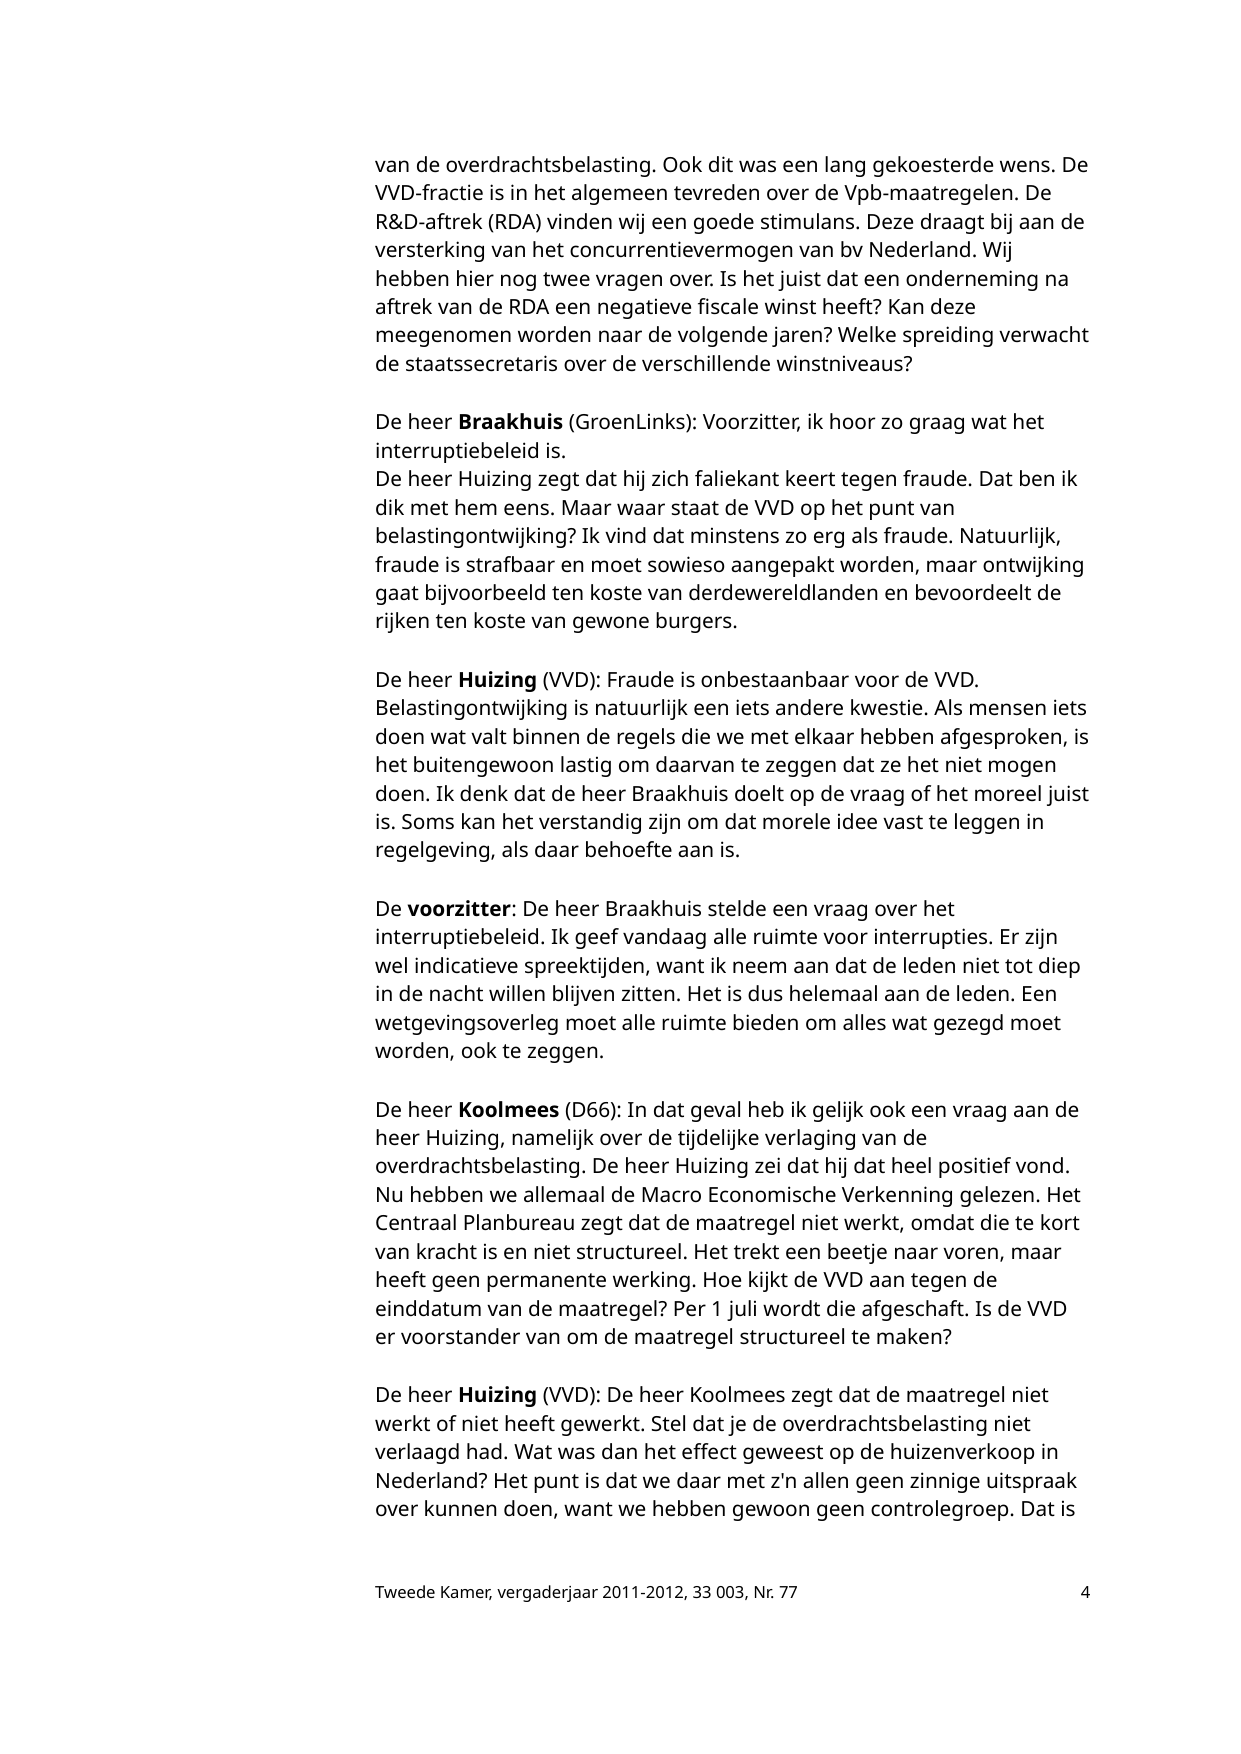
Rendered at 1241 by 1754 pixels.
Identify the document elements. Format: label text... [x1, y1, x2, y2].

text De voorzitter: De heer Braakhuis stelde een vraag over het interruptiebeleid. Ik geef vandaag alle ruimte voor interrupties. Er zijn wel indicatieve spreektijden, want ik neem aan dat de leden niet tot diep in de nacht willen blijven zitten. Het is dus helemaal aan de leden. Een wetgevingsoverleg moet alle ruimte bieden om alles wat gezegd moet worden, ook te zeggen. [375, 894, 1090, 1065]
text De heer Koolmees (D66): In dat geval heb ik gelijk ook een vraag aan de heer Huizing, namelijk over de tijdelijke verlaging van de overdrachtsbelasting. De heer Huizing zei dat hij dat heel positief vond. Nu hebben we allemaal de Macro Economische Verkenning gelezen. Het Centraal Planbureau zegt dat de maatregel niet werkt, omdat die te kort van kracht is en niet structureel. Het trekt een beetje naar voren, maar heeft geen permanente werking. Hoe kijkt de VVD aan tegen de einddatum van de maatregel? Per 1 juli wordt die afgeschaft. Is de VVD er voorstander van om de maatregel structureel te maken? [375, 1095, 1090, 1351]
text van de overdrachtsbelasting. Ook dit was een lang gekoesterde wens. De VVD-fractie is in het algemeen tevreden over de Vpb-maatregelen. De R&D-aftrek (RDA) vinden wij een goede stimulans. Deze draagt bij aan de versterking van het concurrentievermogen van bv Nederland. Wij hebben hier nog twee vragen over. Is het juist dat een onderneming na aftrek van de RDA een negatieve fiscale winst heeft? Kan deze meegenomen worden naar de volgende jaren? Welke spreiding verwacht de staatssecretaris over de verschillende winstniveaus? [375, 150, 1090, 377]
text De heer Braakhuis (GroenLinks): Voorzitter, ik hoor zo graag wat het interruptiebeleid is. [375, 407, 1090, 464]
text De heer Huizing (VVD): Fraude is onbestaanbaar voor de VVD. Belastingontwijking is natuurlijk een iets andere kwestie. Als mensen iets doen wat valt binnen de regels die we met elkaar hebben afgesproken, is het buitengewoon lastig om daarvan te zeggen dat ze het niet mogen doen. Ik denk dat de heer Braakhuis doelt op de vraag of het moreel juist is. Soms kan het verstandig zijn om dat morele idee vast te leggen in regelgeving, als daar behoefte aan is. [375, 665, 1090, 864]
text De heer Huizing (VVD): De heer Koolmees zegt dat de maatregel niet werkt of niet heeft gewerkt. Stel dat je de overdrachtsbelasting niet verlaagd had. Wat was dan het effect geweest op de huizenverkoop in Nederland? Het punt is dat we daar met z'n allen geen zinnige uitspraak over kunnen doen, want we hebben gewoon geen controlegroep. Dat is [375, 1381, 1090, 1523]
text De heer Huizing zegt dat hij zich faliekant keert tegen fraude. Dat ben ik dik met hem eens. Maar waar staat de VVD op het punt van belastingontwijking? Ik vind dat minstens zo erg als fraude. Natuurlijk, fraude is strafbaar en moet sowieso aangepakt worden, maar ontwijking gaat bijvoorbeeld ten koste van derdewereldlanden en bevoordeelt de rijken ten koste van gewone burgers. [375, 464, 1090, 635]
